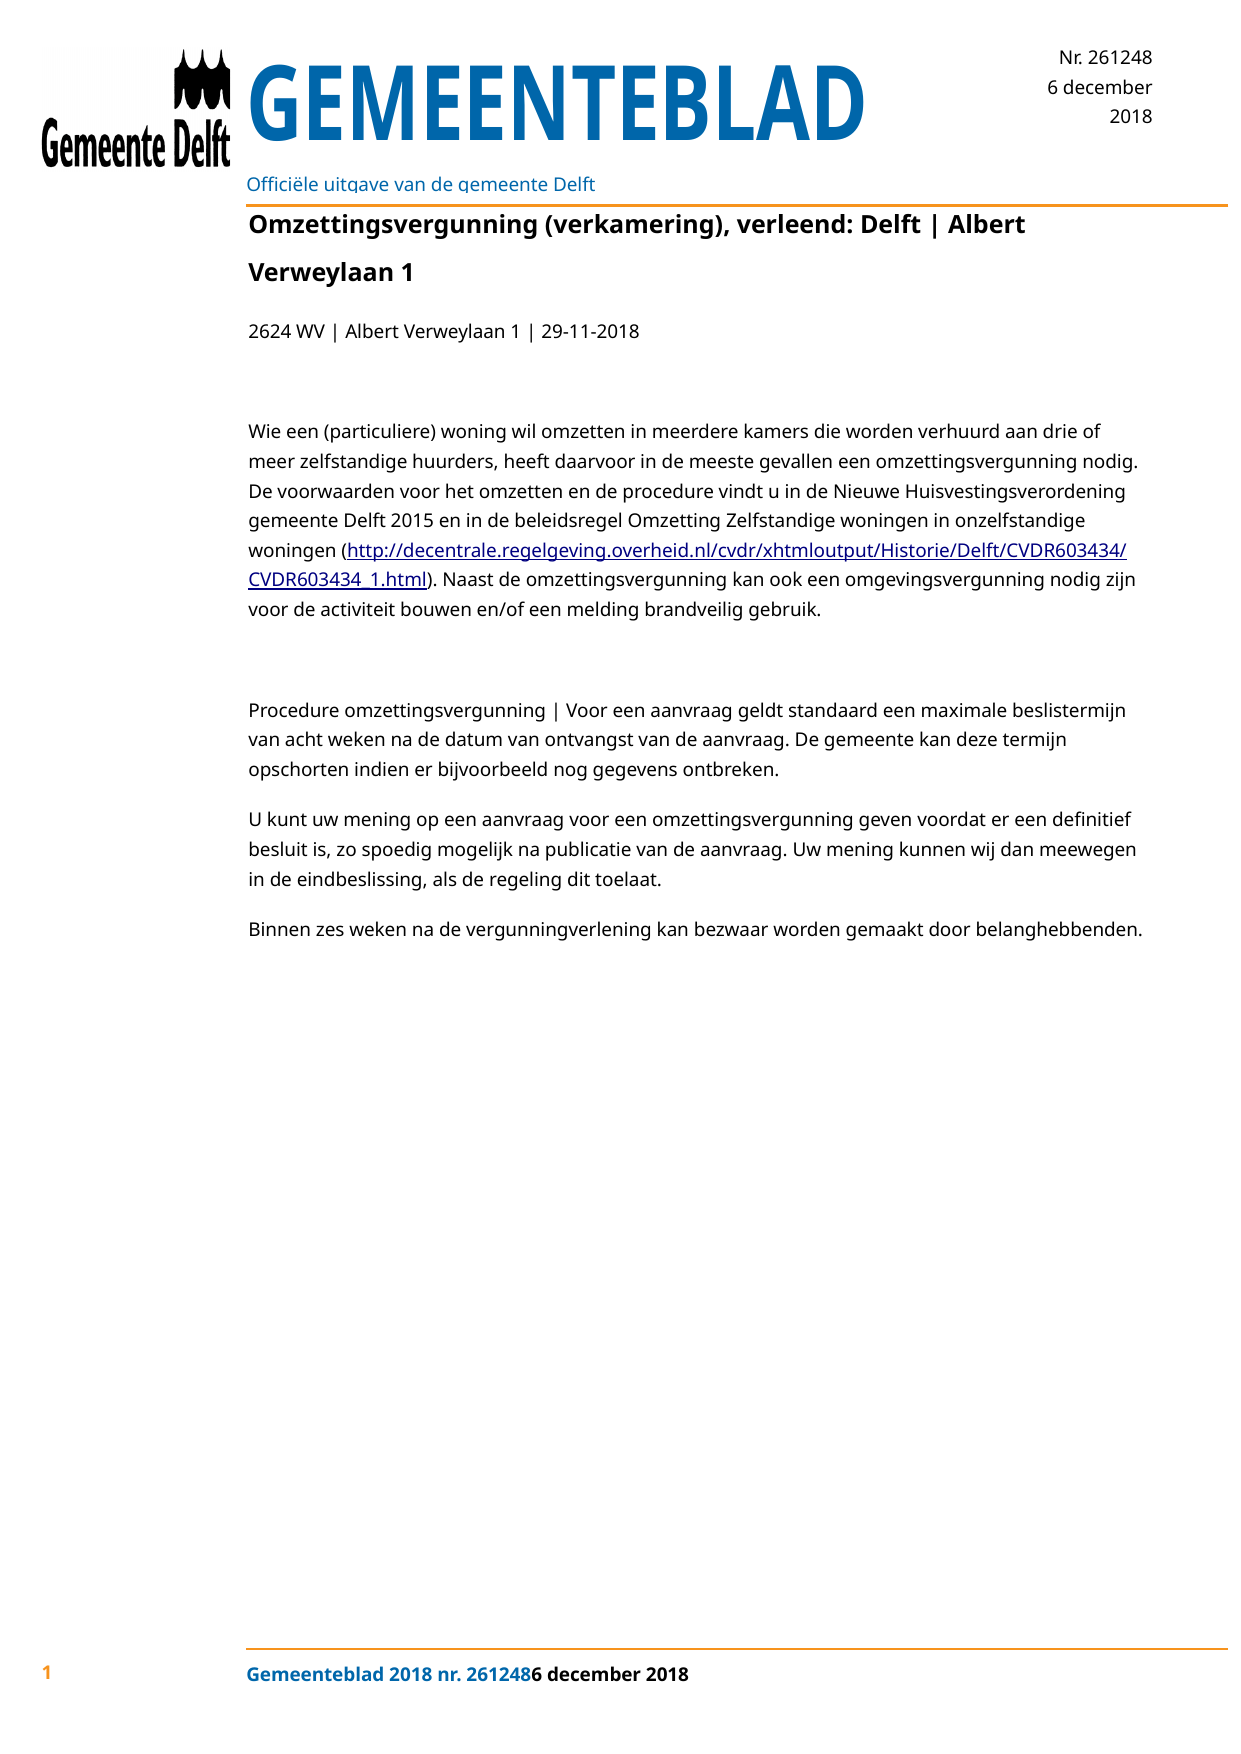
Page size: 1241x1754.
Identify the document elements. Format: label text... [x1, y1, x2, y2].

text Binnen zes weken na de vergunningverlening kan bezwaar worden gemaakt door belanghebbenden. [248, 916, 1152, 942]
text 2624 WV | Albert Verweylaan 1 | 29-11-2018 [248, 318, 1152, 344]
text Procedure omzettingsvergunning | Voor een aanvraag geldt standaard een maximale beslistermijn van acht weken na de datum van ontvangst van de aanvraag. De gemeente kan deze termijn opschorten indien er bijvoorbeeld nog gegevens ontbreken. [248, 697, 1152, 782]
text Omzettingsvergunning (verkamering), verleend: Delft | Albert Verweylaan 1 [248, 207, 1152, 288]
text Wie een (particuliere) woning wil omzetten in meerdere kamers die worden verhuurd aan drie of meer zelfstandige huurders, heeft daarvoor in de meeste gevallen een omzettingsvergunning nodig. De voorwaarden voor het omzetten en de procedure vindt u in de Nieuwe Huisvestingsverordening gemeente Delft 2015 en in de beleidsregel Omzetting Zelfstandige woningen in onzelfstandige woningen (http://decentrale.regelgeving.overheid.nl/cvdr/xhtmloutput/Historie/Delft/CVDR603434/CVDR603434_1.html). Naast de omzettingsvergunning kan ook een omgevingsvergunning nodig zijn voor de activiteit bouwen en/of een melding brandveilig gebruik. [248, 419, 1152, 622]
text U kunt uw mening op een aanvraag voor een omzettingsvergunning geven voordat er een definitief besluit is, zo spoedig mogelijk na publicatie van de aanvraag. Uw mening kunnen wij dan meewegen in de eindbeslissing, als de regeling dit toelaat. [248, 807, 1152, 892]
picture [41, 47, 231, 172]
